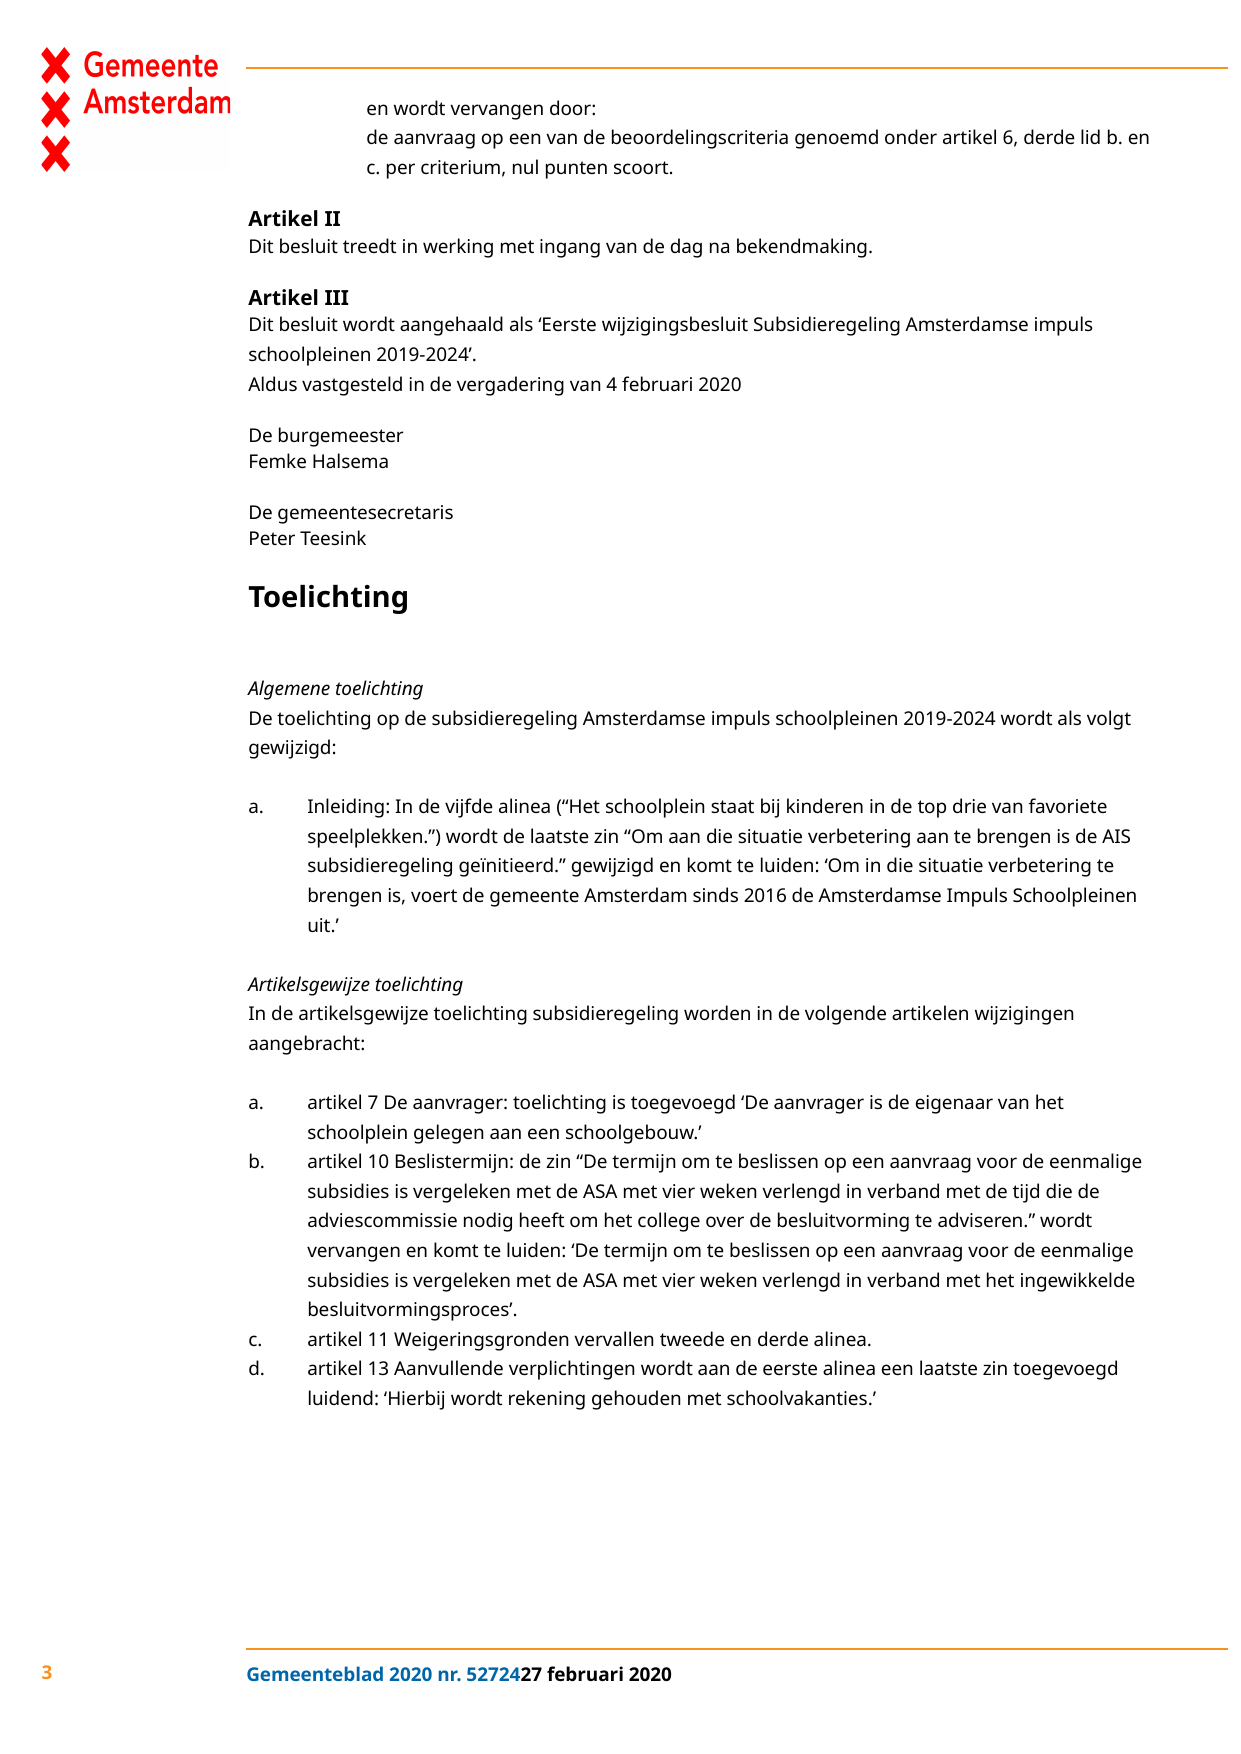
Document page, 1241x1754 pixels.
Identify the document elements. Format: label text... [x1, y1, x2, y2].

text In de artikelsgewijze toelichting subsidieregeling worden in de volgende artikelen wijzigingen aangebracht: [248, 1001, 1152, 1056]
list artikel 13 Aanvullende verplichtingen wordt aan de eerste alinea een laatste zin toegevoegd luidend: ‘Hierbij wordt rekening gehouden met schoolvakanties.’ [248, 1356, 1152, 1411]
text De toelichting op de subsidieregeling Amsterdamse impuls schoolpleinen 2019-2024 wordt als volgt gewijzigd: [248, 705, 1152, 760]
text Dit besluit treedt in werking met ingang van de dag na bekendmaking. [248, 233, 1152, 258]
text Femke Halsema [248, 448, 1152, 474]
list artikel 10 Beslistermijn: de zin “De termijn om te beslissen op een aanvraag voor de eenmalige subsidies is vergeleken met de ASA met vier weken verlengd in verband met de tijd die de adviescommissie nodig heeft om het college over de besluitvorming te adviseren.” wordt vervangen en komt te luiden: ‘De termijn om te beslissen op een aanvraag voor de eenmalige subsidies is vergeleken met de ASA met vier weken verlengd in verband met het ingewikkelde besluitvormingsproces’. [248, 1148, 1152, 1322]
text Dit besluit wordt aangehaald als ‘Eerste wijzigingsbesluit Subsidieregeling Amsterdamse impuls schoolpleinen 2019-2024’. [248, 312, 1152, 367]
list en wordt vervangen door: [307, 95, 1152, 121]
list artikel 11 Weigeringsgronden vervallen tweede en derde alinea. [248, 1326, 1152, 1352]
text Artikel II [248, 204, 1152, 233]
text Artikelsgewijze toelichting [248, 971, 1152, 997]
text Artikel III [248, 283, 1152, 312]
text Algemene toelichting [248, 675, 1152, 701]
text Aldus vastgesteld in de vergadering van 4 februari 2020 [248, 371, 1152, 397]
list de aanvraag op een van de beoordelingscriteria genoemd onder artikel 6, derde lid b. en c. per criterium, nul punten scoort. [307, 124, 1152, 180]
picture [41, 47, 231, 172]
text De gemeentesecretaris [248, 499, 1152, 525]
text Toelichting [248, 577, 1152, 616]
text De burgemeester [248, 422, 1152, 448]
text Peter Teesink [248, 525, 1152, 551]
list Inleiding: In de vijfde alinea (“Het schoolplein staat bij kinderen in de top drie van favoriete speelplekken.”) wordt de laatste zin “Om aan die situatie verbetering aan te brengen is de AIS subsidieregeling geïnitieerd.” gewijzigd en komt te luiden: ‘Om in die situatie verbetering te brengen is, voert de gemeente Amsterdam sinds 2016 de Amsterdamse Impuls Schoolpleinen uit.’ [248, 793, 1152, 937]
list artikel 7 De aanvrager: toelichting is toegevoegd ‘De aanvrager is de eigenaar van het schoolplein gelegen aan een schoolgebouw.’ [248, 1089, 1152, 1144]
